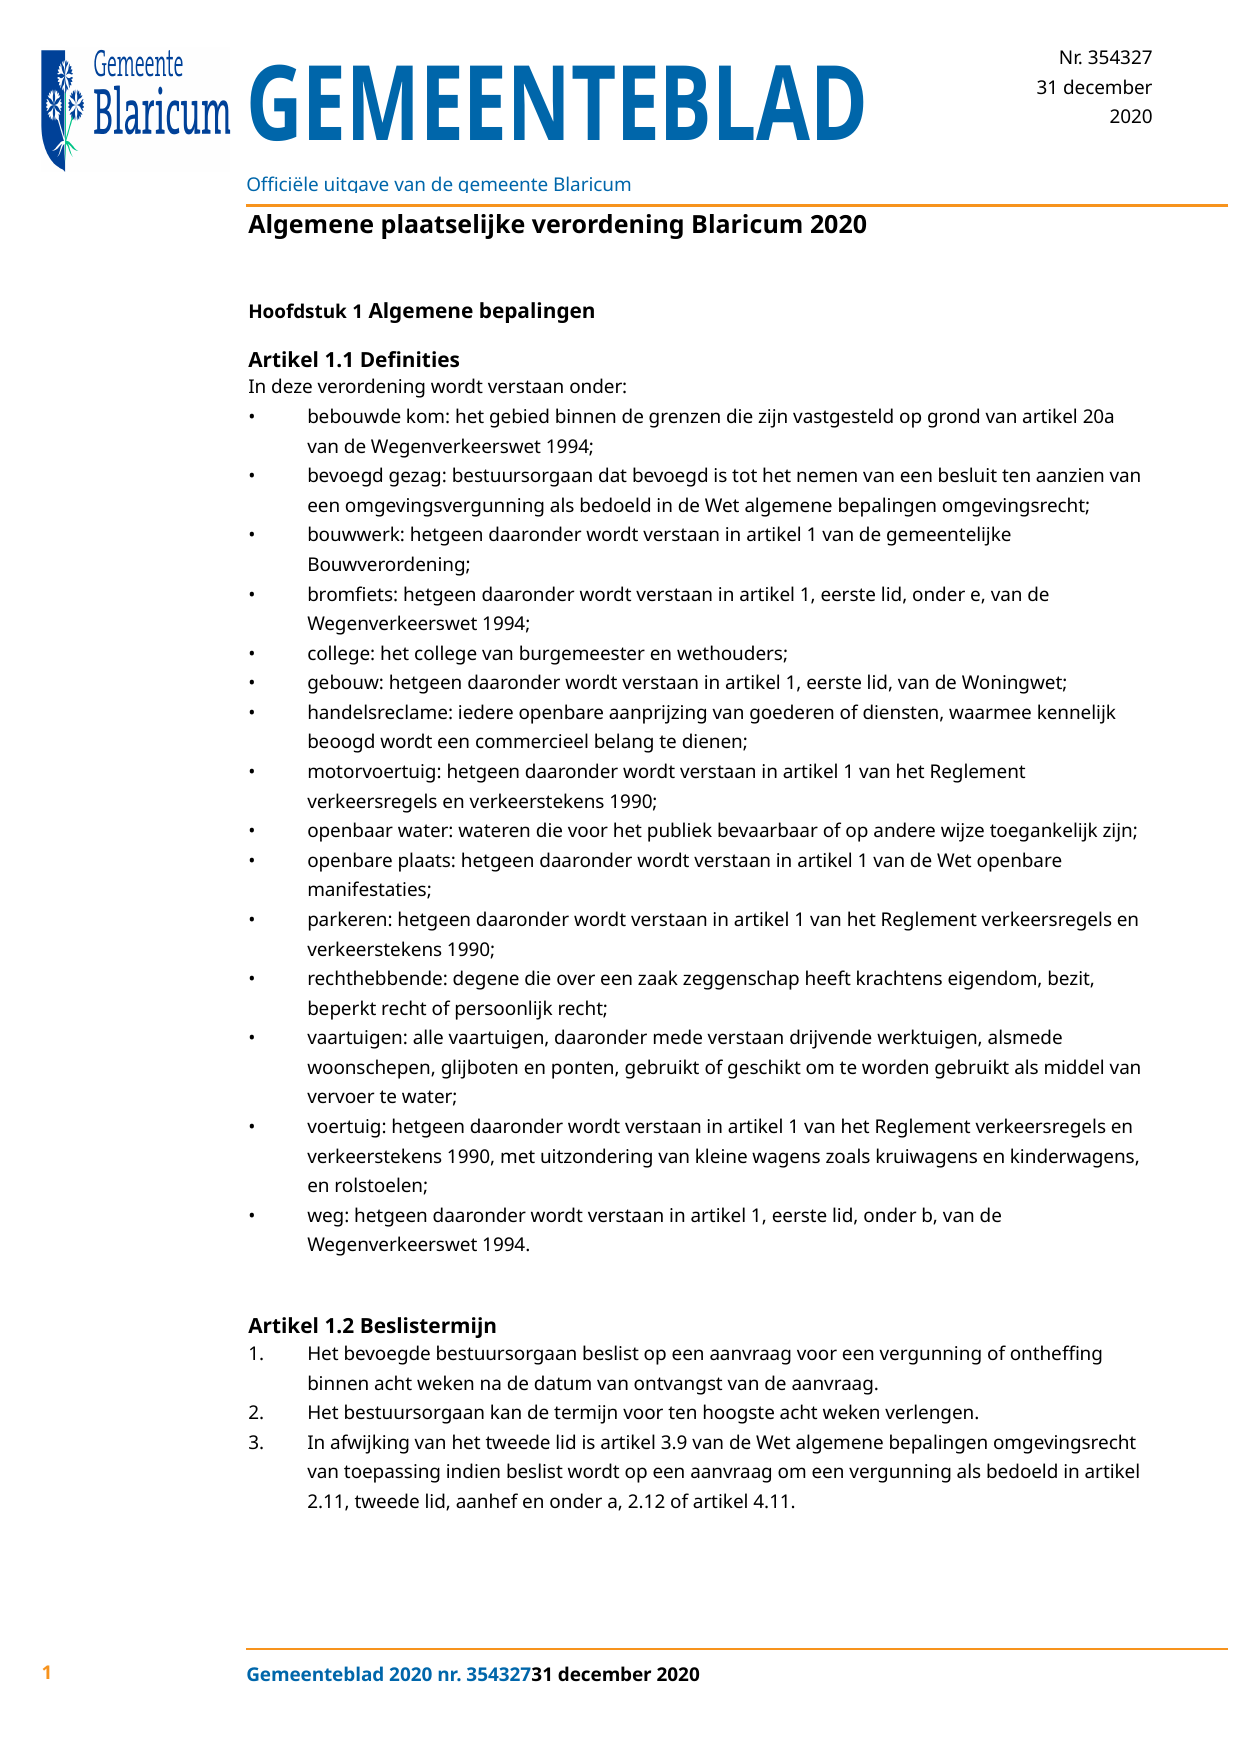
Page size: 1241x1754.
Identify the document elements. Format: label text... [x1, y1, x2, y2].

text Hoofdstuk 1 Algemene bepalingen [248, 296, 1152, 324]
list vaartuigen: alle vaartuigen, daaronder mede verstaan drijvende werktuigen, alsmede woonschepen, glijboten en ponten, gebruikt of geschikt om te worden gebruikt als middel van vervoer te water; [248, 1024, 1152, 1109]
list Het bevoegde bestuursorgaan beslist op een aanvraag voor een vergunning of ontheffing binnen acht weken na de datum van ontvangst van de aanvraag. [248, 1340, 1152, 1395]
list bouwwerk: hetgeen daaronder wordt verstaan in artikel 1 van de gemeentelijke Bouwverordening; [248, 522, 1152, 577]
list weg: hetgeen daaronder wordt verstaan in artikel 1, eerste lid, onder b, van de Wegenverkeerswet 1994. [248, 1202, 1152, 1257]
text In deze verordening wordt verstaan onder: [248, 374, 1152, 399]
list bromfiets: hetgeen daaronder wordt verstaan in artikel 1, eerste lid, onder e, van de Wegenverkeerswet 1994; [248, 581, 1152, 636]
list bebouwde kom: het gebied binnen de grenzen die zijn vastgesteld op grond van artikel 20a van de Wegenverkeerswet 1994; [248, 403, 1152, 459]
list motorvoertuig: hetgeen daaronder wordt verstaan in artikel 1 van het Reglement verkeersregels en verkeerstekens 1990; [248, 758, 1152, 814]
list college: het college van burgemeester en wethouders; [248, 640, 1152, 666]
list bevoegd gezag: bestuursorgaan dat bevoegd is tot het nemen van een besluit ten aanzien van een omgevingsvergunning als bedoeld in de Wet algemene bepalingen omgevingsrecht; [248, 462, 1152, 518]
list gebouw: hetgeen daaronder wordt verstaan in artikel 1, eerste lid, van de Woningwet; [248, 669, 1152, 695]
list voertuig: hetgeen daaronder wordt verstaan in artikel 1 van het Reglement verkeersregels en verkeerstekens 1990, met uitzondering van kleine wagens zoals kruiwagens en kinderwagens, en rolstoelen; [248, 1113, 1152, 1198]
picture [41, 47, 231, 172]
list parkeren: hetgeen daaronder wordt verstaan in artikel 1 van het Reglement verkeersregels en verkeerstekens 1990; [248, 906, 1152, 962]
list openbaar water: wateren die voor het publiek bevaarbaar of op andere wijze toegankelijk zijn; [248, 817, 1152, 843]
list Het bestuursorgaan kan de termijn voor ten hoogste acht weken verlengen. [248, 1399, 1152, 1425]
text Artikel 1.1 Definities [248, 345, 1152, 374]
list rechthebbende: degene die over een zaak zeggenschap heeft krachtens eigendom, bezit, beperkt recht of persoonlijk recht; [248, 965, 1152, 1021]
text Artikel 1.2 Beslistermijn [248, 1312, 1152, 1340]
list In afwijking van het tweede lid is artikel 3.9 van de Wet algemene bepalingen omgevingsrecht van toepassing indien beslist wordt op een aanvraag om een vergunning als bedoeld in artikel 2.11, tweede lid, aanhef en onder a, 2.12 of artikel 4.11. [248, 1429, 1152, 1514]
list handelsreclame: iedere openbare aanprijzing van goederen of diensten, waarmee kennelijk beoogd wordt een commercieel belang te dienen; [248, 699, 1152, 754]
list openbare plaats: hetgeen daaronder wordt verstaan in artikel 1 van de Wet openbare manifestaties; [248, 847, 1152, 902]
text Algemene plaatselijke verordening Blaricum 2020 [248, 207, 1152, 241]
